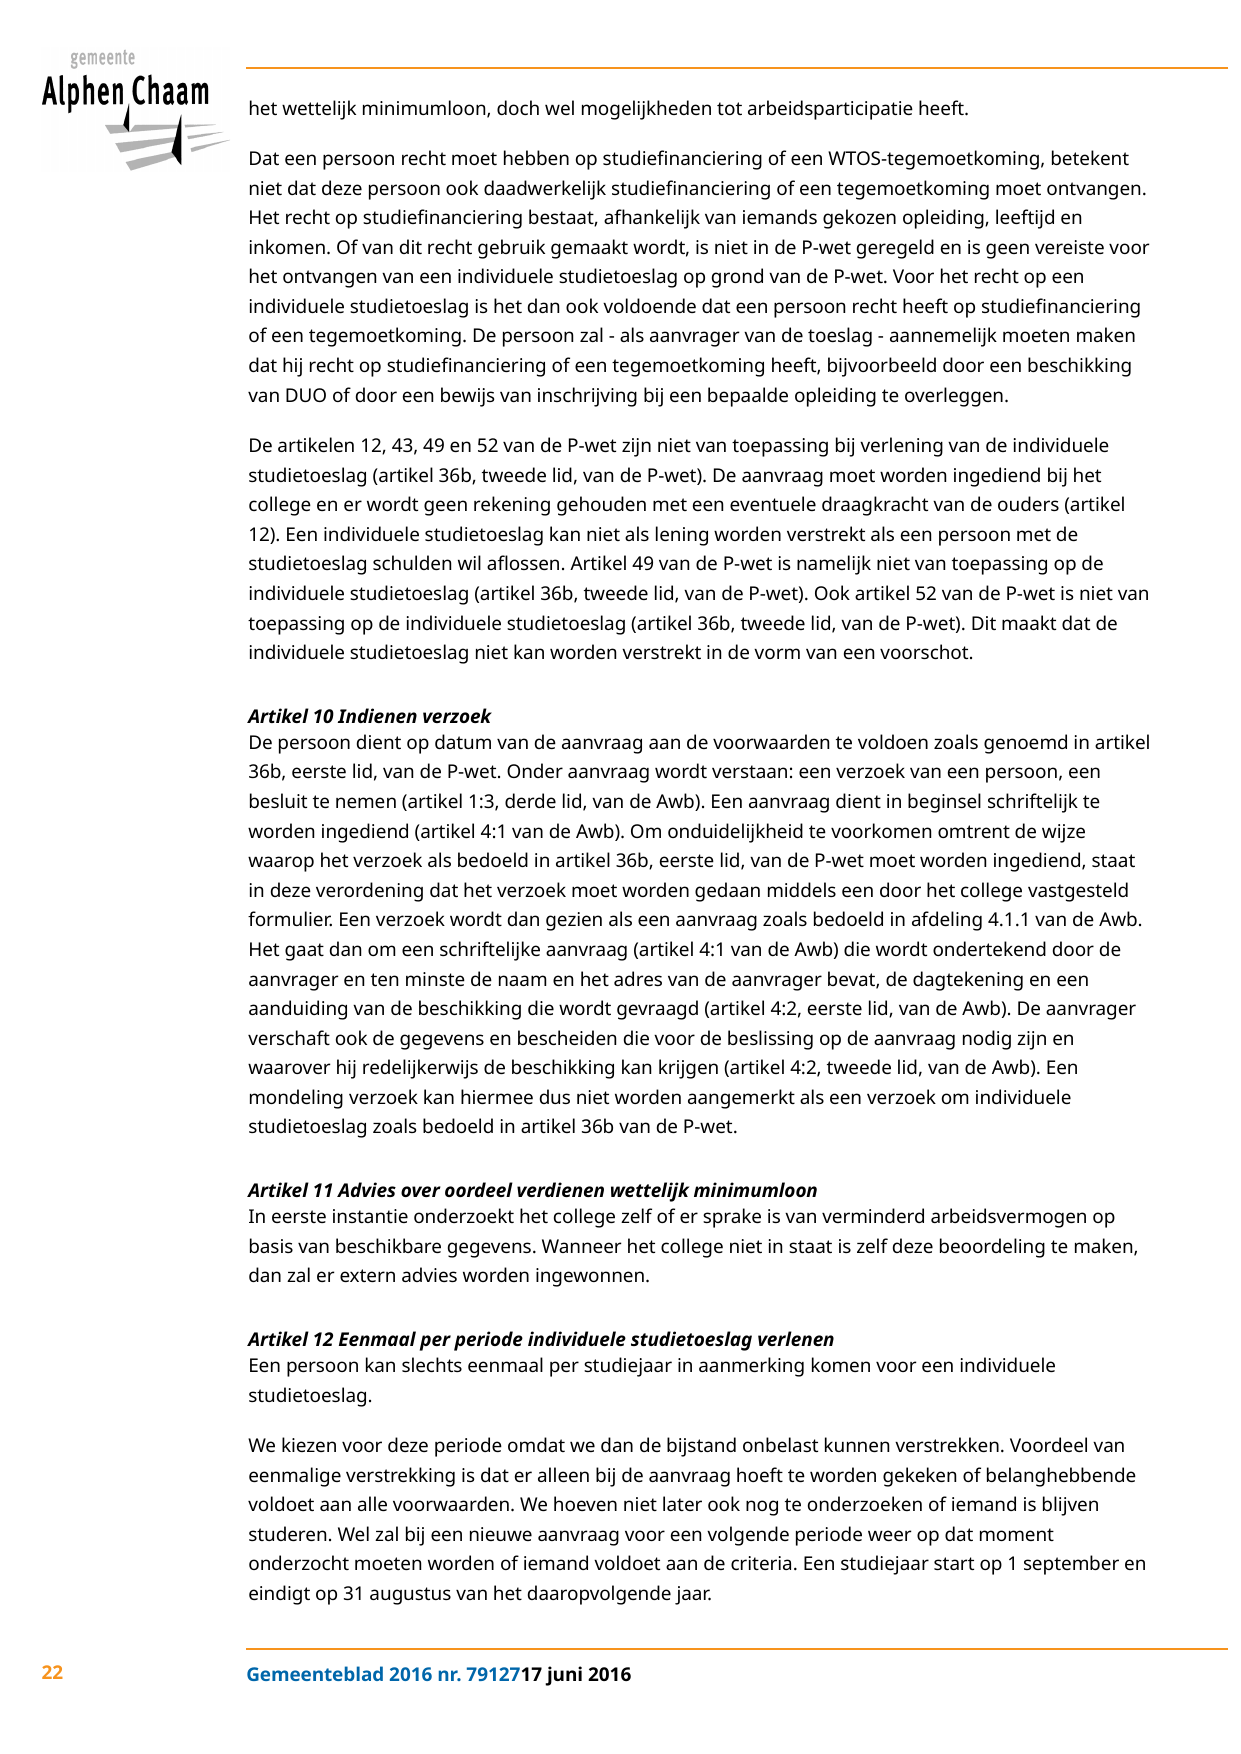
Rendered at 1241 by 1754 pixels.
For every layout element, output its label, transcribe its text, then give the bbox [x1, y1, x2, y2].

text In eerste instantie onderzoekt het college zelf of er sprake is van verminderd arbeidsvermogen op basis van beschikbare gegevens. Wanneer het college niet in staat is zelf deze beoordeling te maken, dan zal er extern advies worden ingewonnen. [248, 1203, 1152, 1288]
text Artikel 11 Advies over oordeel verdienen wettelijk minimumloon [248, 1178, 1152, 1203]
picture [41, 47, 231, 172]
text Artikel 10 Indienen verzoek [248, 703, 1152, 729]
text Dat een persoon recht moet hebben op studiefinanciering of een WTOS-tegemoetkoming, betekent niet dat deze persoon ook daadwerkelijk studiefinanciering of een tegemoetkoming moet ontvangen. Het recht op studiefinanciering bestaat, afhankelijk van iemands gekozen opleiding, leeftijd en inkomen. Of van dit recht gebruik gemaakt wordt, is niet in de P-wet geregeld en is geen vereiste voor het ontvangen van een individuele studietoeslag op grond van de P-wet. Voor het recht op een individuele studietoeslag is het dan ook voldoende dat een persoon recht heeft op studiefinanciering of een tegemoetkoming. De persoon zal - als aanvrager van de toeslag - aannemelijk moeten maken dat hij recht op studiefinanciering of een tegemoetkoming heeft, bijvoorbeeld door een beschikking van DUO of door een bewijs van inschrijving bij een bepaalde opleiding te overleggen. [248, 145, 1152, 408]
text Artikel 12 Eenmaal per periode individuele studietoeslag verlenen [248, 1326, 1152, 1352]
text Een persoon kan slechts eenmaal per studiejaar in aanmerking komen voor een individuele studietoeslag. [248, 1352, 1152, 1407]
text We kiezen voor deze periode omdat we dan de bijstand onbelast kunnen verstrekken. Voordeel van eenmalige verstrekking is dat er alleen bij de aanvraag hoeft te worden gekeken of belanghebbende voldoet aan alle voorwaarden. We hoeven niet later ook nog te onderzoeken of iemand is blijven studeren. Wel zal bij een nieuwe aanvraag voor een volgende periode weer op dat moment onderzocht moeten worden of iemand voldoet aan de criteria. Een studiejaar start op 1 september en eindigt op 31 augustus van het daaropvolgende jaar. [248, 1432, 1152, 1606]
text De artikelen 12, 43, 49 en 52 van de P-wet zijn niet van toepassing bij verlening van de individuele studietoeslag (artikel 36b, tweede lid, van de P-wet). De aanvraag moet worden ingediend bij het college en er wordt geen rekening gehouden met een eventuele draagkracht van de ouders (artikel 12). Een individuele studietoeslag kan niet als lening worden verstrekt als een persoon met de studietoeslag schulden wil aflossen. Artikel 49 van de P-wet is namelijk niet van toepassing op de individuele studietoeslag (artikel 36b, tweede lid, van de P-wet). Ook artikel 52 van de P-wet is niet van toepassing op de individuele studietoeslag (artikel 36b, tweede lid, van de P-wet). Dit maakt dat de individuele studietoeslag niet kan worden verstrekt in de vorm van een voorschot. [248, 432, 1152, 665]
text De persoon dient op datum van de aanvraag aan de voorwaarden te voldoen zoals genoemd in artikel 36b, eerste lid, van de P-wet. Onder aanvraag wordt verstaan: een verzoek van een persoon, een besluit te nemen (artikel 1:3, derde lid, van de Awb). Een aanvraag dient in beginsel schriftelijk te worden ingediend (artikel 4:1 van de Awb). Om onduidelijkheid te voorkomen omtrent de wijze waarop het verzoek als bedoeld in artikel 36b, eerste lid, van de P-wet moet worden ingediend, staat in deze verordening dat het verzoek moet worden gedaan middels een door het college vastgesteld formulier. Een verzoek wordt dan gezien als een aanvraag zoals bedoeld in afdeling 4.1.1 van de Awb. Het gaat dan om een schriftelijke aanvraag (artikel 4:1 van de Awb) die wordt ondertekend door de aanvrager en ten minste de naam en het adres van de aanvrager bevat, de dagtekening en een aanduiding van de beschikking die wordt gevraagd (artikel 4:2, eerste lid, van de Awb). De aanvrager verschaft ook de gegevens en bescheiden die voor de beslissing op de aanvraag nodig zijn en waarover hij redelijkerwijs de beschikking kan krijgen (artikel 4:2, tweede lid, van de Awb). Een mondeling verzoek kan hiermee dus niet worden aangemerkt als een verzoek om individuele studietoeslag zoals bedoeld in artikel 36b van de P-wet. [248, 729, 1152, 1139]
text het wettelijk minimumloon, doch wel mogelijkheden tot arbeidsparticipatie heeft. [248, 95, 1152, 121]
